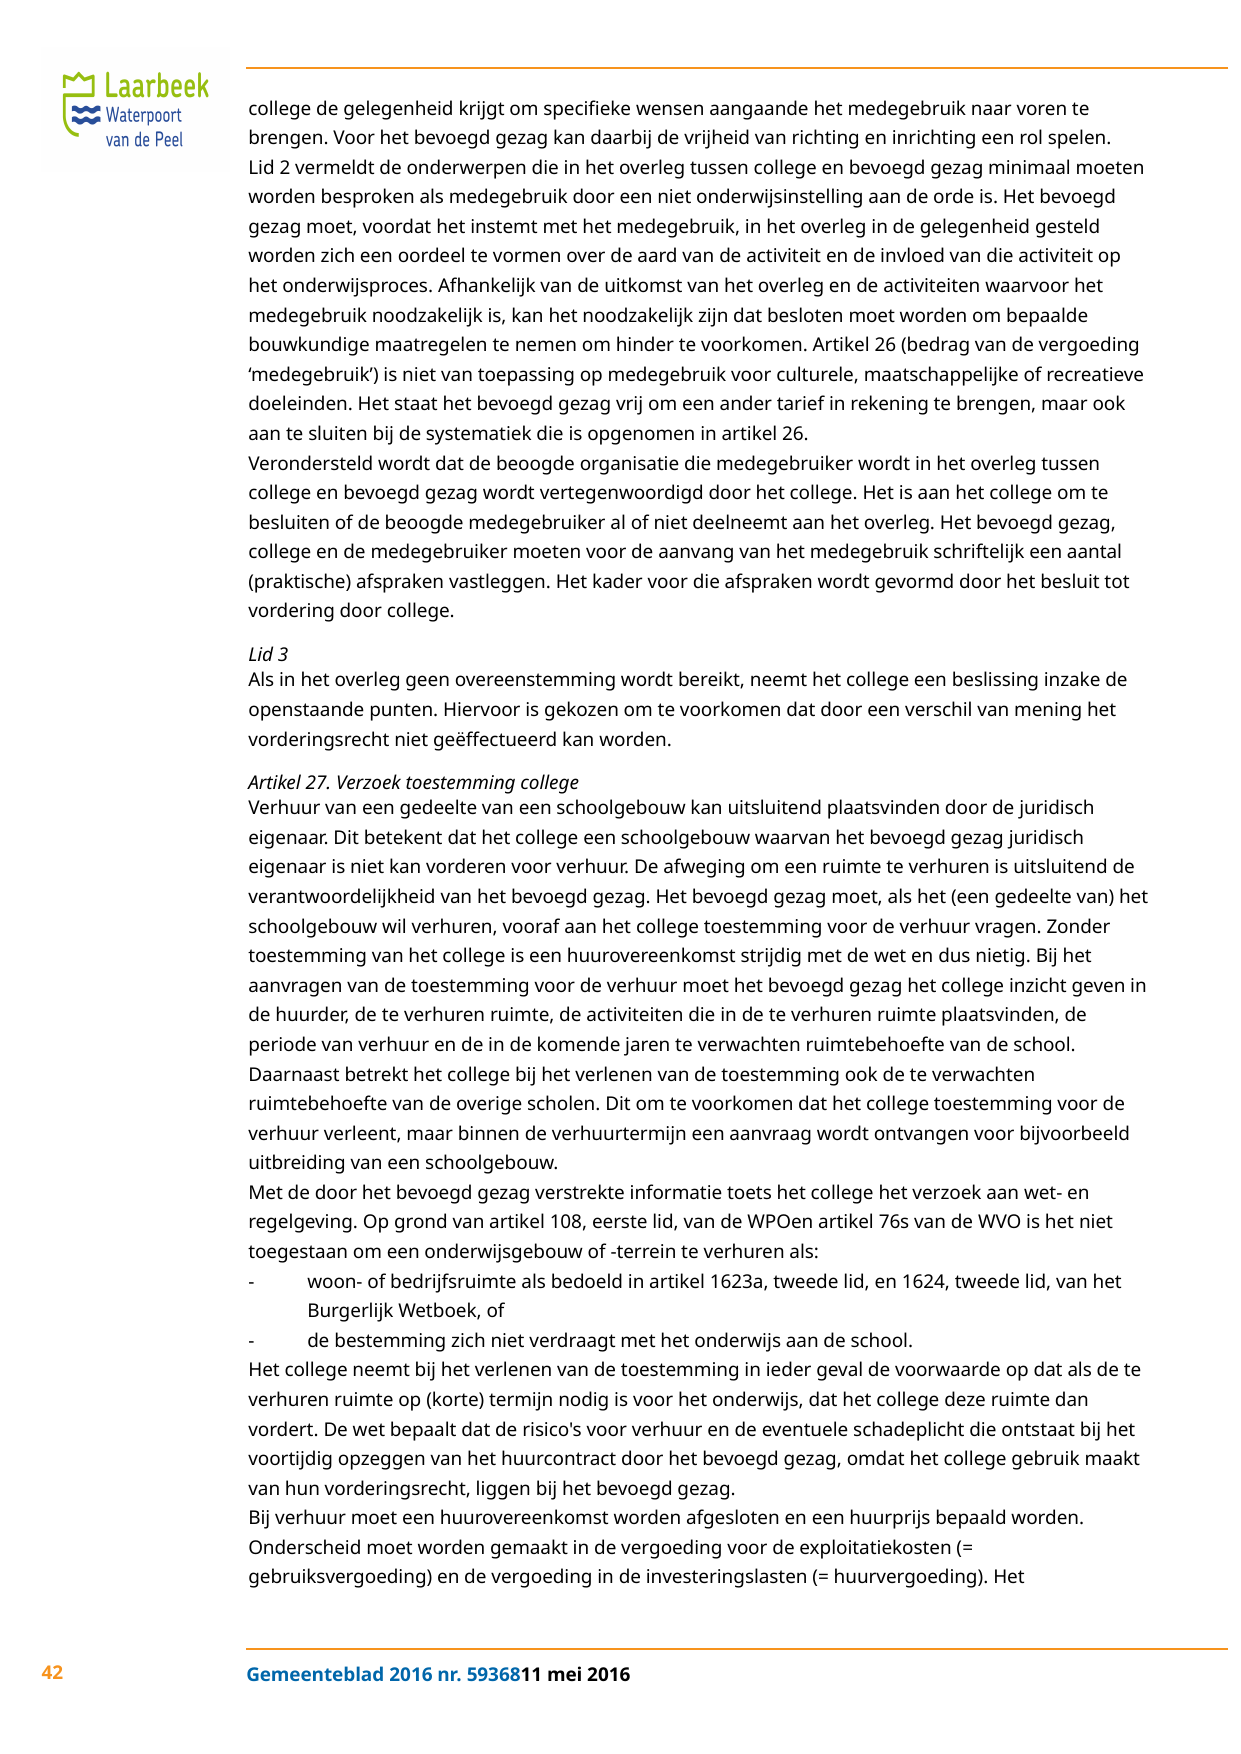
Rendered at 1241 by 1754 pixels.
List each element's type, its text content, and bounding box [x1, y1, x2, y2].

text Het college neemt bij het verlenen van de toestemming in ieder geval de voorwaarde op dat als de te verhuren ruimte op (korte) termijn nodig is voor het onderwijs, dat het college deze ruimte dan vordert. De wet bepaalt dat de risico's voor verhuur en de eventuele schadeplicht die ontstaat bij het voortijdig opzeggen van het huurcontract door het bevoegd gezag, omdat het college gebruik maakt van hun vorderingsrecht, liggen bij het bevoegd gezag. [248, 1357, 1152, 1501]
text Lid 3 [248, 641, 1152, 667]
text college de gelegenheid krijgt om specifieke wensen aangaande het medegebruik naar voren te brengen. Voor het bevoegd gezag kan daarbij de vrijheid van richting en inrichting een rol spelen. [248, 95, 1152, 150]
text Als in het overleg geen overeenstemming wordt bereikt, neemt het college een beslissing inzake de openstaande punten. Hiervoor is gekozen om te voorkomen dat door een verschil van mening het vorderingsrecht niet geëffectueerd kan worden. [248, 667, 1152, 751]
text Met de door het bevoegd gezag verstrekte informatie toets het college het verzoek aan wet- en regelgeving. Op grond van artikel 108, eerste lid, van de WPOen artikel 76s van de WVO is het niet toegestaan om een onderwijsgebouw of -terrein te verhuren als: [248, 1179, 1152, 1264]
text Verondersteld wordt dat de beoogde organisatie die medegebruiker wordt in het overleg tussen college en bevoegd gezag wordt vertegenwoordigd door het college. Het is aan het college om te besluiten of de beoogde medegebruiker al of niet deelneemt aan het overleg. Het bevoegd gezag, college en de medegebruiker moeten voor de aanvang van het medegebruik schriftelijk een aantal (praktische) afspraken vastleggen. Het kader voor die afspraken wordt gevormd door het besluit tot vordering door college. [248, 450, 1152, 623]
text Bij verhuur moet een huurovereenkomst worden afgesloten en een huurprijs bepaald worden. Onderscheid moet worden gemaakt in de vergoeding voor de exploitatiekosten (= gebruiksvergoeding) en de vergoeding in de investeringslasten (= huurvergoeding). Het [248, 1504, 1152, 1589]
picture [41, 47, 231, 172]
text Lid 2 vermeldt de onderwerpen die in het overleg tussen college en bevoegd gezag minimaal moeten worden besproken als medegebruik door een niet onderwijsinstelling aan de orde is. Het bevoegd gezag moet, voordat het instemt met het medegebruik, in het overleg in de gelegenheid gesteld worden zich een oordeel te vormen over de aard van de activiteit en de invloed van die activiteit op het onderwijsproces. Afhankelijk van de uitkomst van het overleg en de activiteiten waarvoor het medegebruik noodzakelijk is, kan het noodzakelijk zijn dat besloten moet worden om bepaalde bouwkundige maatregelen te nemen om hinder te voorkomen. Artikel 26 (bedrag van de vergoeding ‘medegebruik’) is niet van toepassing op medegebruik voor culturele, maatschappelijke of recreatieve doeleinden. Het staat het bevoegd gezag vrij om een ander tarief in rekening te brengen, maar ook aan te sluiten bij de systematiek die is opgenomen in artikel 26. [248, 154, 1152, 446]
text Artikel 27. Verzoek toestemming college [248, 769, 1152, 794]
list woon- of bedrijfsruimte als bedoeld in artikel 1623a, tweede lid, en 1624, tweede lid, van het Burgerlijk Wetboek, of [248, 1268, 1152, 1323]
list de bestemming zich niet verdraagt met het onderwijs aan de school. [248, 1327, 1152, 1353]
text Verhuur van een gedeelte van een schoolgebouw kan uitsluitend plaatsvinden door de juridisch eigenaar. Dit betekent dat het college een schoolgebouw waarvan het bevoegd gezag juridisch eigenaar is niet kan vorderen voor verhuur. De afweging om een ruimte te verhuren is uitsluitend de verantwoordelijkheid van het bevoegd gezag. Het bevoegd gezag moet, als het (een gedeelte van) het schoolgebouw wil verhuren, vooraf aan het college toestemming voor de verhuur vragen. Zonder toestemming van het college is een huurovereenkomst strijdig met de wet en dus nietig. Bij het aanvragen van de toestemming voor de verhuur moet het bevoegd gezag het college inzicht geven in de huurder, de te verhuren ruimte, de activiteiten die in de te verhuren ruimte plaatsvinden, de periode van verhuur en de in de komende jaren te verwachten ruimtebehoefte van de school. Daarnaast betrekt het college bij het verlenen van de toestemming ook de te verwachten ruimtebehoefte van de overige scholen. Dit om te voorkomen dat het college toestemming voor de verhuur verleent, maar binnen de verhuurtermijn een aanvraag wordt ontvangen voor bijvoorbeeld uitbreiding van een schoolgebouw. [248, 794, 1152, 1175]
